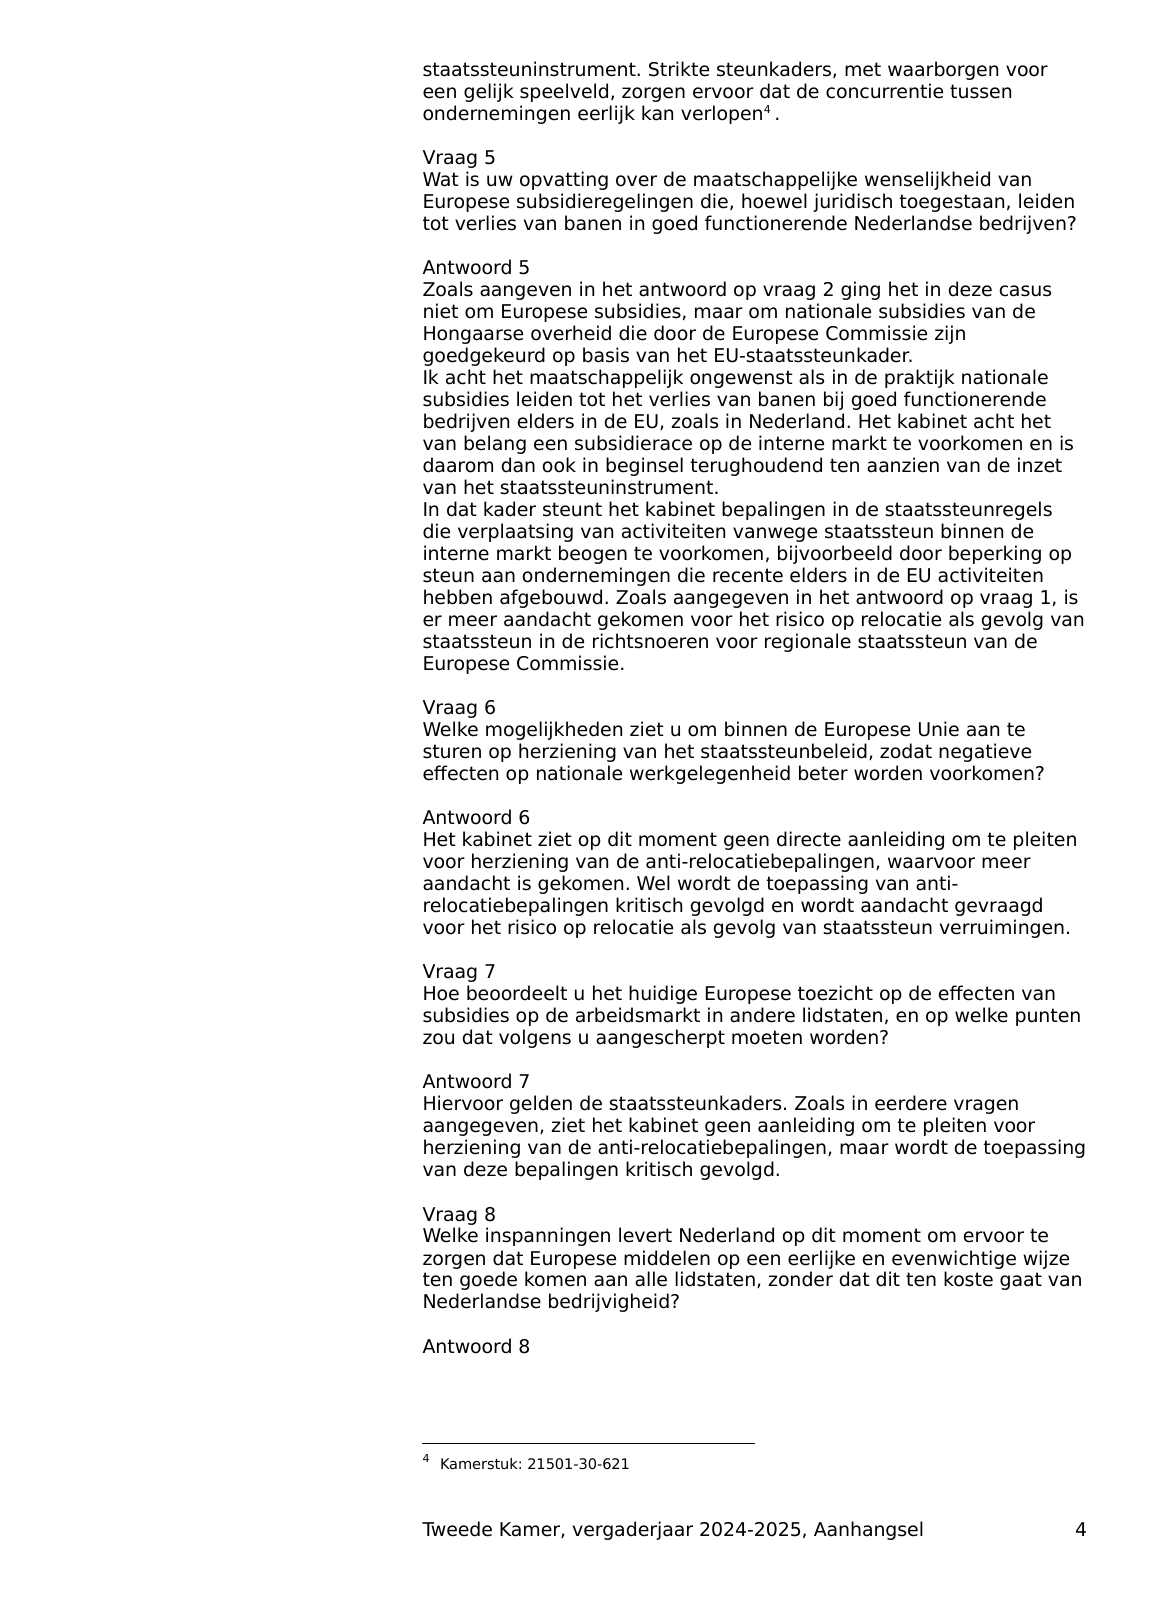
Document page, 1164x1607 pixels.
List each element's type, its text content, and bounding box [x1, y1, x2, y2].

text Wat is uw opvatting over de maatschappelijke wenselijkheid van Europese subsidieregelingen die, hoewel juridisch toegestaan, leiden tot verlies van banen in goed functionerende Nederlandse bedrijven? [422, 169, 1087, 235]
text Vraag 6 [422, 697, 1087, 719]
text Antwoord 5 [422, 257, 1087, 279]
text Zoals aangeven in het antwoord op vraag 2 ging het in deze casus niet om Europese subsidies, maar om nationale subsidies van de Hongaarse overheid die door de Europese Commissie zijn goedgekeurd op basis van het EU-staatssteunkader. [422, 279, 1087, 367]
text Antwoord 8 [422, 1336, 1087, 1357]
text Welke mogelijkheden ziet u om binnen de Europese Unie aan te sturen op herziening van het staatssteunbeleid, zodat negatieve effecten op nationale werkgelegenheid beter worden voorkomen? [422, 719, 1087, 785]
text Ik acht het maatschappelijk ongewenst als in de praktijk nationale subsidies leiden tot het verlies van banen bij goed functionerende bedrijven elders in de EU, zoals in Nederland. Het kabinet acht het van belang een subsidierace op de interne markt te voorkomen en is daarom dan ook in beginsel terughoudend ten aanzien van de inzet van het staatssteuninstrument. [422, 367, 1087, 499]
text Hiervoor gelden de staatssteunkaders. Zoals in eerdere vragen aangegeven, ziet het kabinet geen aanleiding om te pleiten voor herziening van de anti-relocatiebepalingen, maar wordt de toepassing van deze bepalingen kritisch gevolgd. [422, 1093, 1087, 1181]
text Kamerstuk: 21501-30-621 [422, 1452, 1087, 1474]
text Antwoord 7 [422, 1071, 1087, 1093]
text Vraag 8 [422, 1203, 1087, 1225]
text Het kabinet ziet op dit moment geen directe aanleiding om te pleiten voor herziening van de anti-relocatiebepalingen, waarvoor meer aandacht is gekomen. Wel wordt de toepassing van anti-relocatiebepalingen kritisch gevolgd en wordt aandacht gevraagd voor het risico op relocatie als gevolg van staatssteun verruimingen. [422, 829, 1087, 939]
text In dat kader steunt het kabinet bepalingen in de staatssteunregels die verplaatsing van activiteiten vanwege staatssteun binnen de interne markt beogen te voorkomen, bijvoorbeeld door beperking op steun aan ondernemingen die recente elders in de EU activiteiten hebben afgebouwd. Zoals aangegeven in het antwoord op vraag 1, is er meer aandacht gekomen voor het risico op relocatie als gevolg van staatssteun in de richtsnoeren voor regionale staatssteun van de Europese Commissie. [422, 499, 1087, 675]
text Vraag 5 [422, 147, 1087, 169]
text Hoe beoordeelt u het huidige Europese toezicht op de effecten van subsidies op de arbeidsmarkt in andere lidstaten, en op welke punten zou dat volgens u aangescherpt moeten worden? [422, 983, 1087, 1049]
text Antwoord 6 [422, 807, 1087, 829]
text staatssteuninstrument. Strikte steunkaders, met waarborgen voor een gelijk speelveld, zorgen ervoor dat de concurrentie tussen ondernemingen eerlijk kan verlopen. [422, 59, 1087, 125]
text Vraag 7 [422, 961, 1087, 983]
text Welke inspanningen levert Nederland op dit moment om ervoor te zorgen dat Europese middelen op een eerlijke en evenwichtige wijze ten goede komen aan alle lidstaten, zonder dat dit ten koste gaat van Nederlandse bedrijvigheid? [422, 1225, 1087, 1313]
